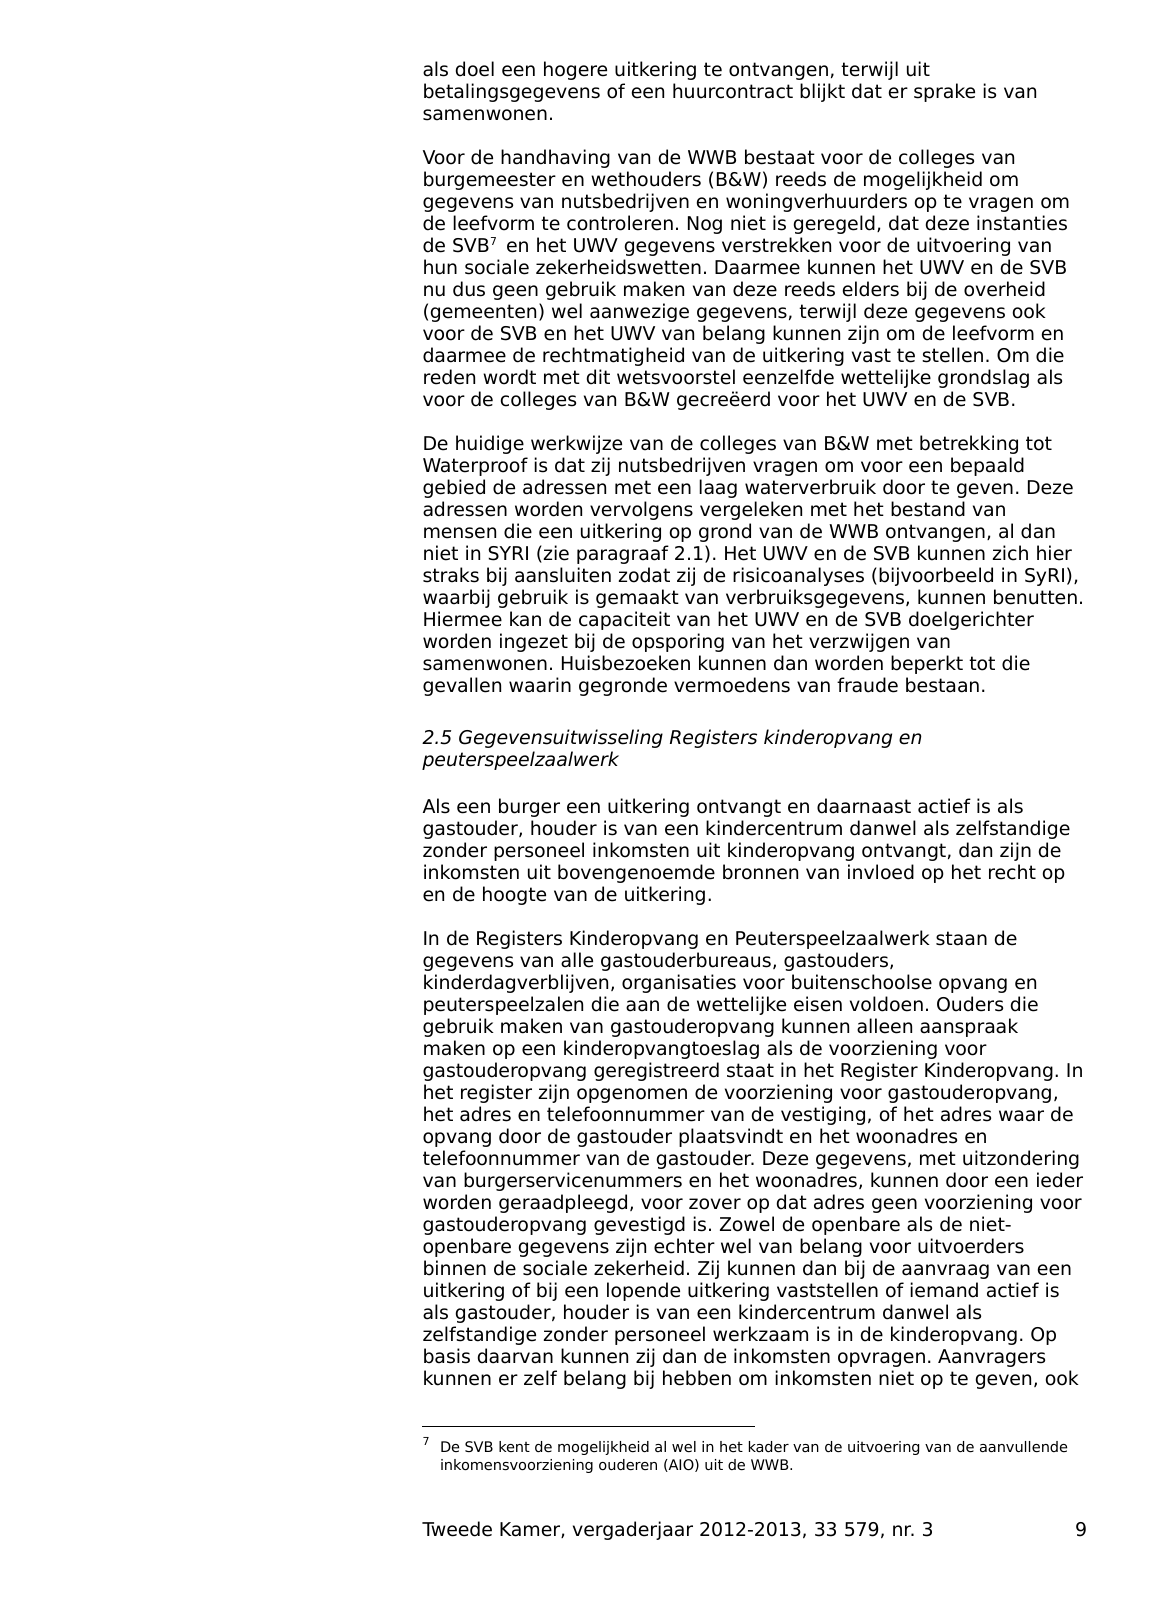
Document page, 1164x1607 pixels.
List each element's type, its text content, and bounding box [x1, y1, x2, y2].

text In de Registers Kinderopvang en Peuterspeelzaalwerk staan de gegevens van alle gastouderbureaus, gastouders, kinderdagverblijven, organisaties voor buitenschoolse opvang en peuterspeelzalen die aan de wettelijke eisen voldoen. Ouders die gebruik maken van gastouderopvang kunnen alleen aanspraak maken op een kinderopvangtoeslag als de voorziening voor gastouderopvang geregistreerd staat in het Register Kinderopvang. In het register zijn opgenomen de voorziening voor gastouderopvang, het adres en telefoonnummer van de vestiging, of het adres waar de opvang door de gastouder plaatsvindt en het woonadres en telefoonnummer van de gastouder. Deze gegevens, met uitzondering van burgerservicenummers en het woonadres, kunnen door een ieder worden geraadpleegd, voor zover op dat adres geen voorziening voor gastouderopvang gevestigd is. Zowel de openbare als de niet-openbare gegevens zijn echter wel van belang voor uitvoerders binnen de sociale zekerheid. Zij kunnen dan bij de aanvraag van een uitkering of bij een lopende uitkering vaststellen of iemand actief is als gastouder, houder is van een kindercentrum danwel als zelfstandige zonder personeel werkzaam is in de kinderopvang. Op basis daarvan kunnen zij dan de inkomsten opvragen. Aanvragers kunnen er zelf belang bij hebben om inkomsten niet op te geven, ook [422, 928, 1087, 1389]
text als doel een hogere uitkering te ontvangen, terwijl uit betalingsgegevens of een huurcontract blijkt dat er sprake is van samenwonen. [422, 59, 1087, 125]
subtitle 2.5 Gegevensuitwisseling Registers kinderopvang en peuterspeelzaalwerk [422, 727, 1087, 771]
text De huidige werkwijze van de colleges van B&W met betrekking tot Waterproof is dat zij nutsbedrijven vragen om voor een bepaald gebied de adressen met een laag waterverbruik door te geven. Deze adressen worden vervolgens vergeleken met het bestand van mensen die een uitkering op grond van de WWB ontvangen, al dan niet in SYRI (zie paragraaf 2.1). Het UWV en de SVB kunnen zich hier straks bij aansluiten zodat zij de risicoanalyses (bijvoorbeeld in SyRI), waarbij gebruik is gemaakt van verbruiksgegevens, kunnen benutten. Hiermee kan de capaciteit van het UWV en de SVB doelgerichter worden ingezet bij de opsporing van het verzwijgen van samenwonen. Huisbezoeken kunnen dan worden beperkt tot die gevallen waarin gegronde vermoedens van fraude bestaan. [422, 433, 1087, 697]
text De SVB kent de mogelijkheid al wel in het kader van de uitvoering van de aanvullende inkomensvoorziening ouderen (AIO) uit de WWB. [422, 1435, 1087, 1474]
text Als een burger een uitkering ontvangt en daarnaast actief is als gastouder, houder is van een kindercentrum danwel als zelfstandige zonder personeel inkomsten uit kinderopvang ontvangt, dan zijn de inkomsten uit bovengenoemde bronnen van invloed op het recht op en de hoogte van de uitkering. [422, 796, 1087, 906]
text Voor de handhaving van de WWB bestaat voor de colleges van burgemeester en wethouders (B&W) reeds de mogelijkheid om gegevens van nutsbedrijven en woningverhuurders op te vragen om de leefvorm te controleren. Nog niet is geregeld, dat deze instanties de SVB en het UWV gegevens verstrekken voor de uitvoering van hun sociale zekerheidswetten. Daarmee kunnen het UWV en de SVB nu dus geen gebruik maken van deze reeds elders bij de overheid (gemeenten) wel aanwezige gegevens, terwijl deze gegevens ook voor de SVB en het UWV van belang kunnen zijn om de leefvorm en daarmee de rechtmatigheid van de uitkering vast te stellen. Om die reden wordt met dit wetsvoorstel eenzelfde wettelijke grondslag als voor de colleges van B&W gecreëerd voor het UWV en de SVB. [422, 147, 1087, 411]
